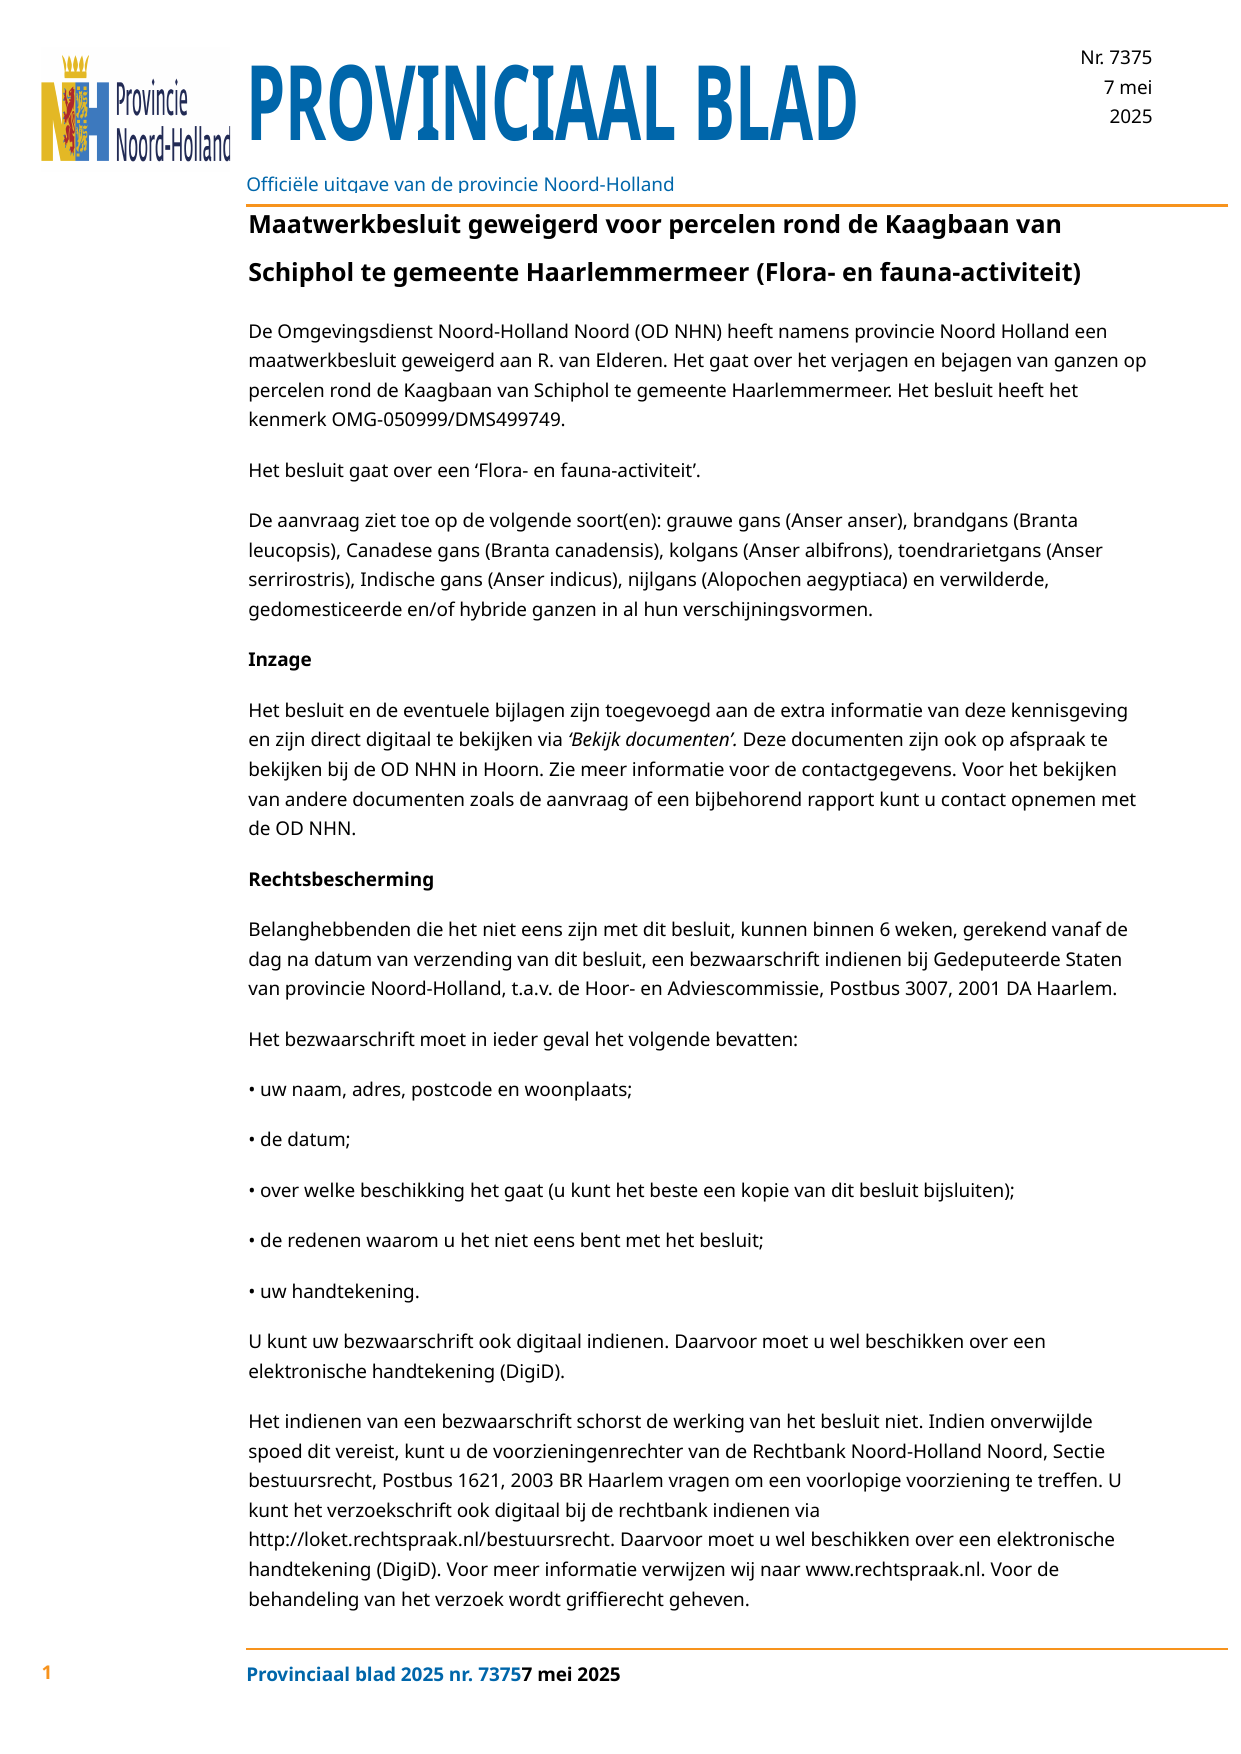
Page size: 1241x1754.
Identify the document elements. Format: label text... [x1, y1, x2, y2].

picture [41, 47, 231, 172]
text • de redenen waarom u het niet eens bent met het besluit; [248, 1227, 1152, 1253]
text • over welke beschikking het gaat (u kunt het beste een kopie van dit besluit bijsluiten); [248, 1177, 1152, 1203]
text Het bezwaarschrift moet in ieder geval het volgende bevatten: [248, 1026, 1152, 1052]
text • uw handtekening. [248, 1278, 1152, 1304]
text • uw naam, adres, postcode en woonplaats; [248, 1076, 1152, 1102]
text Inzage [248, 647, 1152, 672]
text Belanghebbenden die het niet eens zijn met dit besluit, kunnen binnen 6 weken, gerekend vanaf de dag na datum van verzending van dit besluit, een bezwaarschrift indienen bij Gedeputeerde Staten van provincie Noord-Holland, t.a.v. de Hoor- en Adviescommissie, Postbus 3007, 2001 DA Haarlem. [248, 916, 1152, 1001]
text • de datum; [248, 1127, 1152, 1152]
text Het besluit en de eventuele bijlagen zijn toegevoegd aan de extra informatie van deze kennisgeving en zijn direct digitaal te bekijken via ‘Bekijk documenten’. Deze documenten zijn ook op afspraak te bekijken bij de OD NHN in Hoorn. Zie meer informatie voor de contactgegevens. Voor het bekijken van andere documenten zoals de aanvraag of een bijbehorend rapport kunt u contact opnemen met de OD NHN. [248, 697, 1152, 841]
text U kunt uw bezwaarschrift ook digitaal indienen. Daarvoor moet u wel beschikken over een elektronische handtekening (DigiD). [248, 1328, 1152, 1384]
text De aanvraag ziet toe op de volgende soort(en): grauwe gans (Anser anser), brandgans (Branta leucopsis), Canadese gans (Branta canadensis), kolgans (Anser albifrons), toendrarietgans (Anser serrirostris), Indische gans (Anser indicus), nijlgans (Alopochen aegyptiaca) en verwilderde, gedomesticeerde en/of hybride ganzen in al hun verschijningsvormen. [248, 507, 1152, 622]
text Rechtsbescherming [248, 866, 1152, 892]
text Het besluit gaat over een ‘Flora- en fauna-activiteit’. [248, 457, 1152, 483]
text Maatwerkbesluit geweigerd voor percelen rond de Kaagbaan van Schiphol te gemeente Haarlemmermeer (Flora- en fauna-activiteit) [248, 207, 1152, 288]
text De Omgevingsdienst Noord-Holland Noord (OD NHN) heeft namens provincie Noord Holland een maatwerkbesluit geweigerd aan R. van Elderen. Het gaat over het verjagen en bejagen van ganzen op percelen rond de Kaagbaan van Schiphol te gemeente Haarlemmermeer. Het besluit heeft het kenmerk OMG-050999/DMS499749. [248, 318, 1152, 432]
text Het indienen van een bezwaarschrift schorst de werking van het besluit niet. Indien onverwijlde spoed dit vereist, kunt u de voorzieningenrechter van de Rechtbank Noord-Holland Noord, Sectie bestuursrecht, Postbus 1621, 2003 BR Haarlem vragen om een voorlopige voorziening te treffen. U kunt het verzoekschrift ook digitaal bij de rechtbank indienen via http://loket.rechtspraak.nl/bestuursrecht. Daarvoor moet u wel beschikken over een elektronische handtekening (DigiD). Voor meer informatie verwijzen wij naar www.rechtspraak.nl. Voor de behandeling van het verzoek wordt griffierecht geheven. [248, 1408, 1152, 1612]
